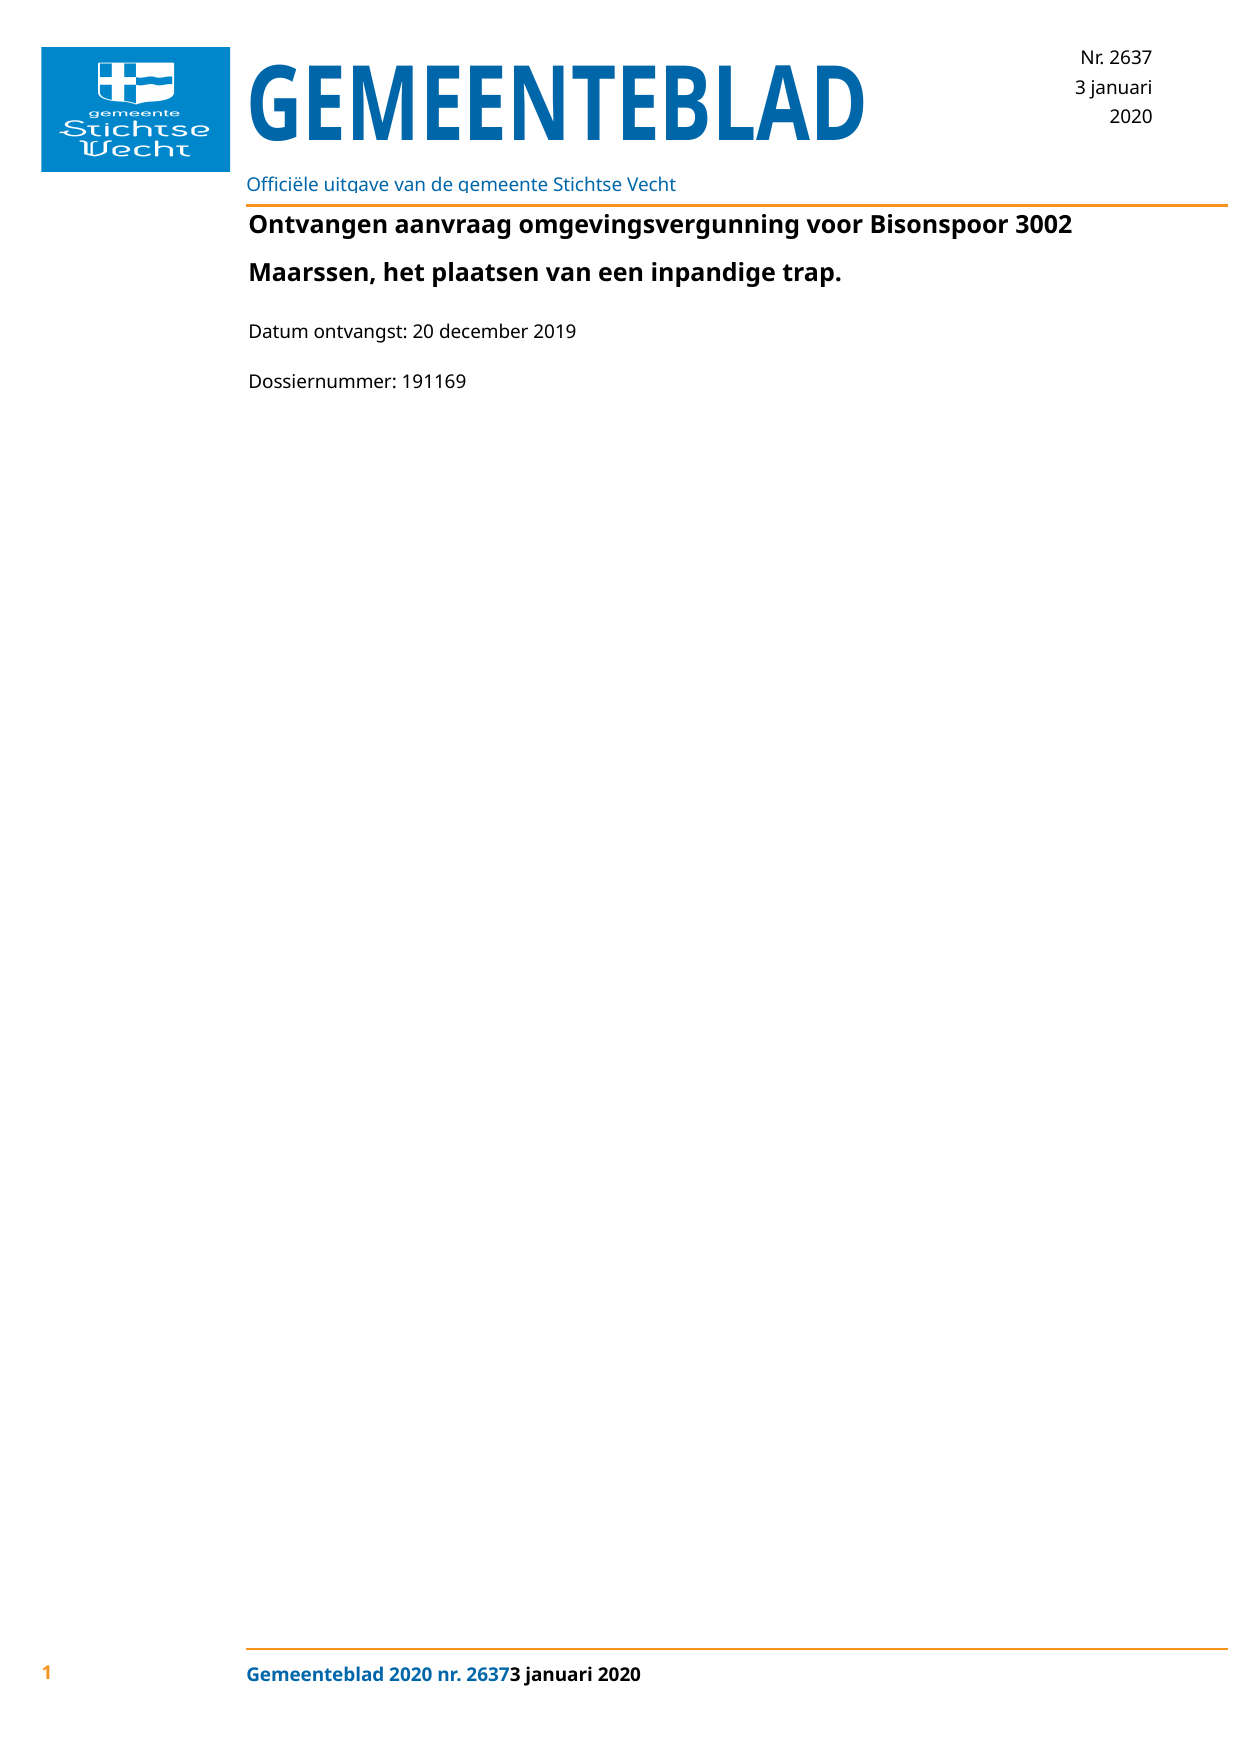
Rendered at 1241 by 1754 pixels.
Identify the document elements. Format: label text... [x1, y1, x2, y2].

picture [137, 63, 174, 103]
picture [99, 63, 135, 101]
text Dossiernummer: 191169 [248, 368, 1152, 394]
text Datum ontvangst: 20 december 2019 [248, 318, 1152, 344]
text Ontvangen aanvraag omgevingsvergunning voor Bisonspoor 3002 Maarssen, het plaatsen van een inpandige trap. [248, 207, 1152, 288]
